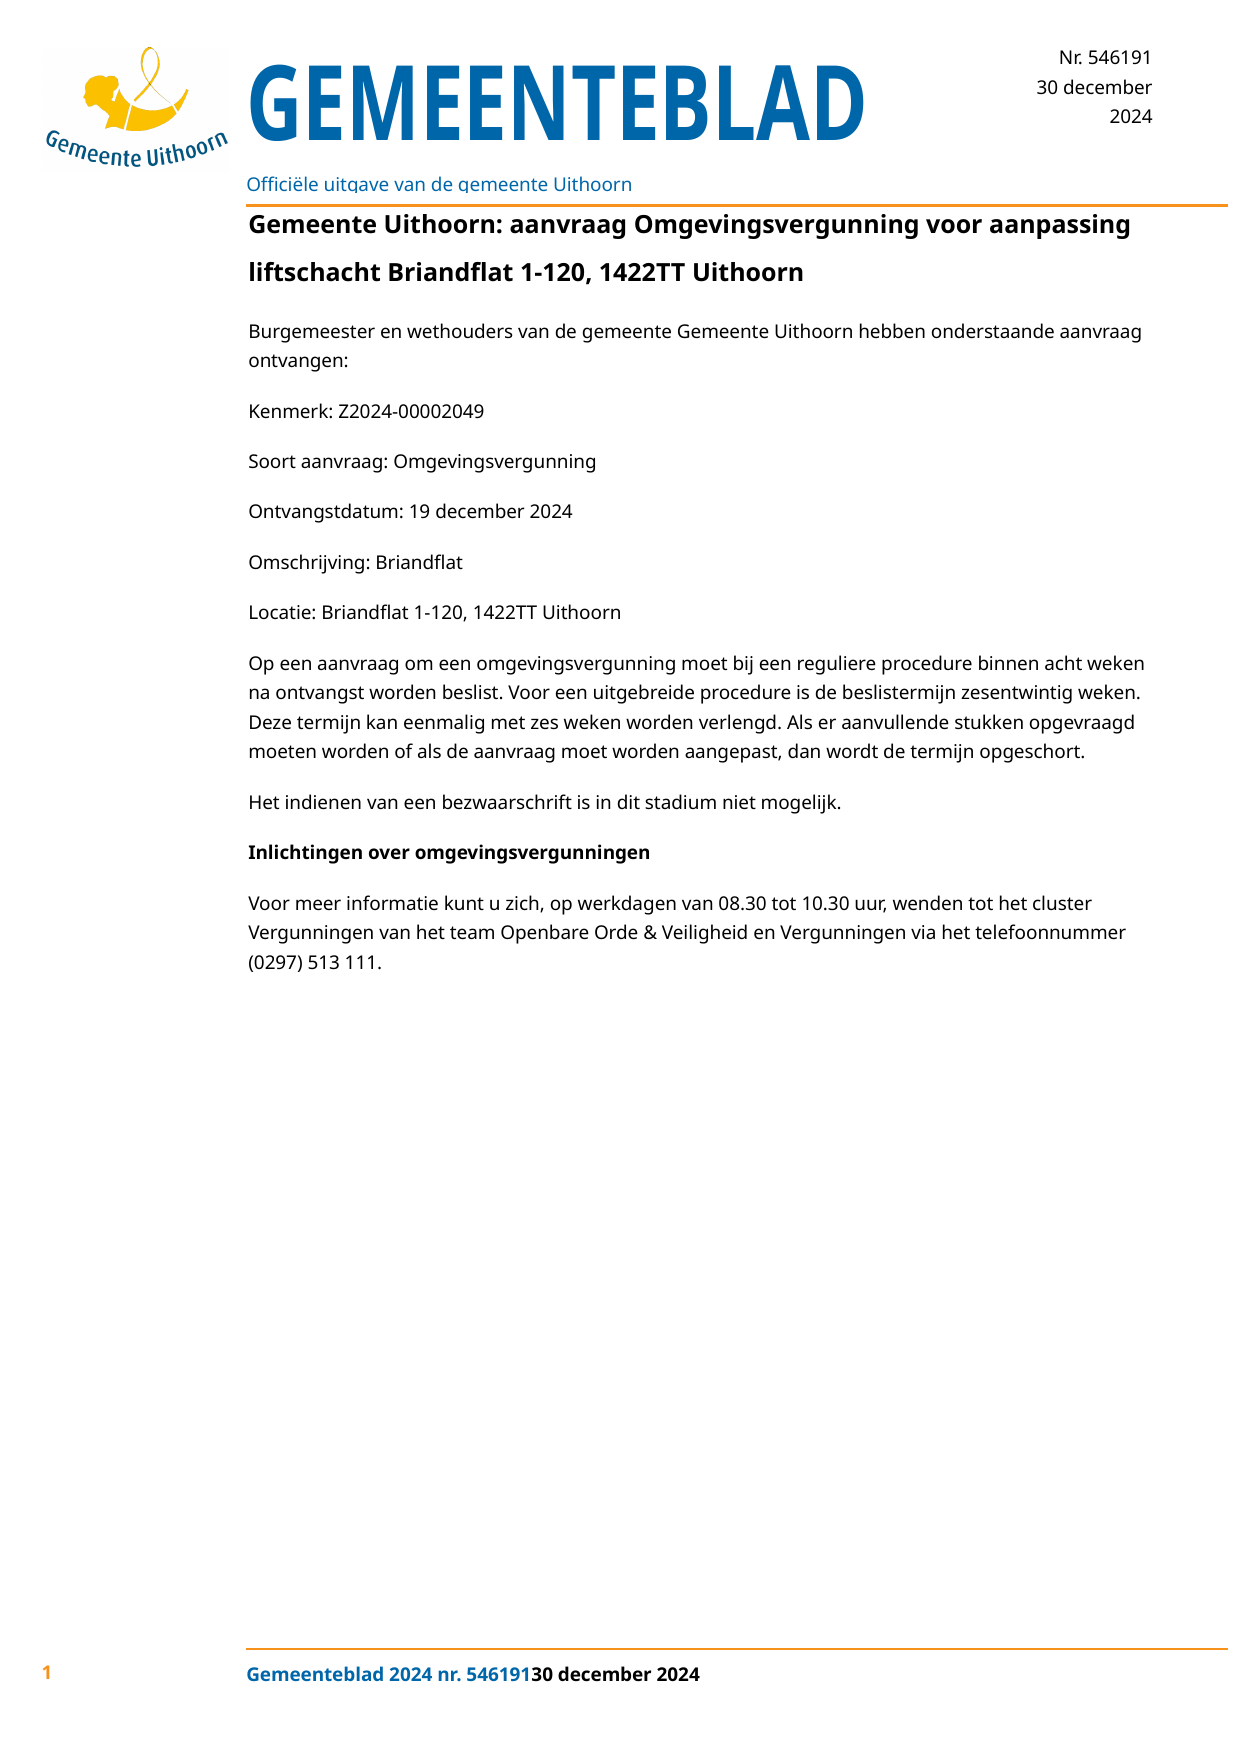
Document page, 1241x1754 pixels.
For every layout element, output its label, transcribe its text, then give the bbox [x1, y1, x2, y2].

text Voor meer informatie kunt u zich, op werkdagen van 08.30 tot 10.30 uur, wenden tot het cluster Vergunningen van het team Openbare Orde & Veiligheid en Vergunningen via het telefoonnummer (0297) 513 111. [248, 890, 1152, 975]
text Het indienen van een bezwaarschrift is in dit stadium niet mogelijk. [248, 789, 1152, 815]
text Op een aanvraag om een omgevingsvergunning moet bij een reguliere procedure binnen acht weken na ontvangst worden beslist. Voor een uitgebreide procedure is de beslistermijn zesentwintig weken. Deze termijn kan eenmalig met zes weken worden verlengd. Als er aanvullende stukken opgevraagd moeten worden of als de aanvraag moet worden aangepast, dan wordt de termijn opgeschort. [248, 650, 1152, 764]
text Locatie: Briandflat 1-120, 1422TT Uithoorn [248, 599, 1152, 625]
text Omschrijving: Briandflat [248, 549, 1152, 575]
text Soort aanvraag: Omgevingsvergunning [248, 448, 1152, 474]
text Inlichtingen over omgevingsvergunningen [248, 839, 1152, 865]
text Kenmerk: Z2024-00002049 [248, 398, 1152, 424]
text Burgemeester en wethouders van de gemeente Gemeente Uithoorn hebben onderstaande aanvraag ontvangen: [248, 318, 1152, 373]
text Ontvangstdatum: 19 december 2024 [248, 499, 1152, 524]
text Gemeente Uithoorn: aanvraag Omgevingsvergunning voor aanpassing liftschacht Briandflat 1-120, 1422TT Uithoorn [248, 207, 1152, 288]
picture [41, 47, 231, 172]
